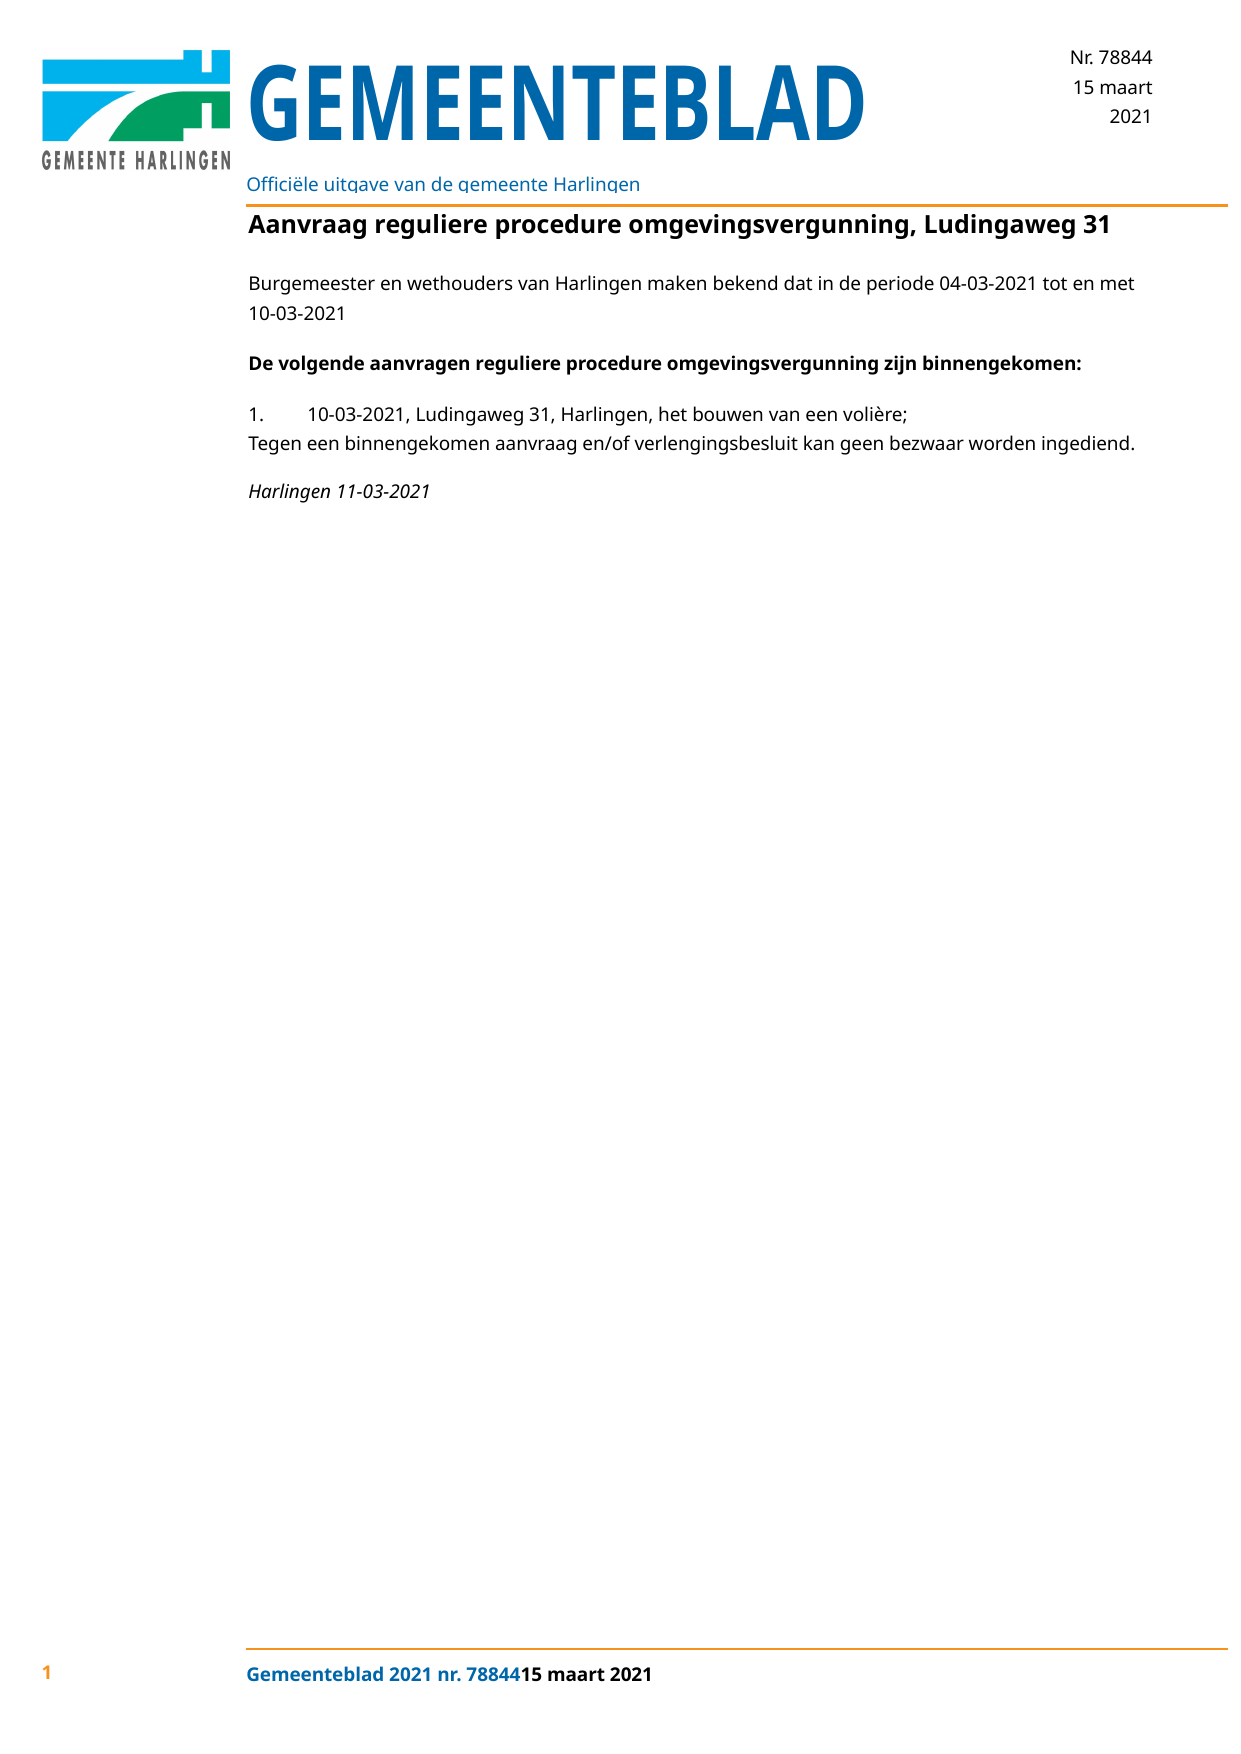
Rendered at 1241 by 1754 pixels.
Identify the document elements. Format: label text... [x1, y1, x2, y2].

list 10-03-2021, Ludingaweg 31, Harlingen, het bouwen van een volière; [248, 401, 1152, 426]
text Harlingen 11-03-2021 [248, 478, 1152, 504]
text Burgemeester en wethouders van Harlingen maken bekend dat in de periode 04-03-2021 tot en met 10-03-2021 [248, 270, 1152, 326]
text De volgende aanvragen reguliere procedure omgevingsvergunning zijn binnengekomen: [248, 350, 1152, 376]
picture [41, 47, 231, 172]
text Tegen een binnengekomen aanvraag en/of verlengingsbesluit kan geen bezwaar worden ingediend. [248, 430, 1152, 456]
text Aanvraag reguliere procedure omgevingsvergunning, Ludingaweg 31 [248, 207, 1152, 241]
